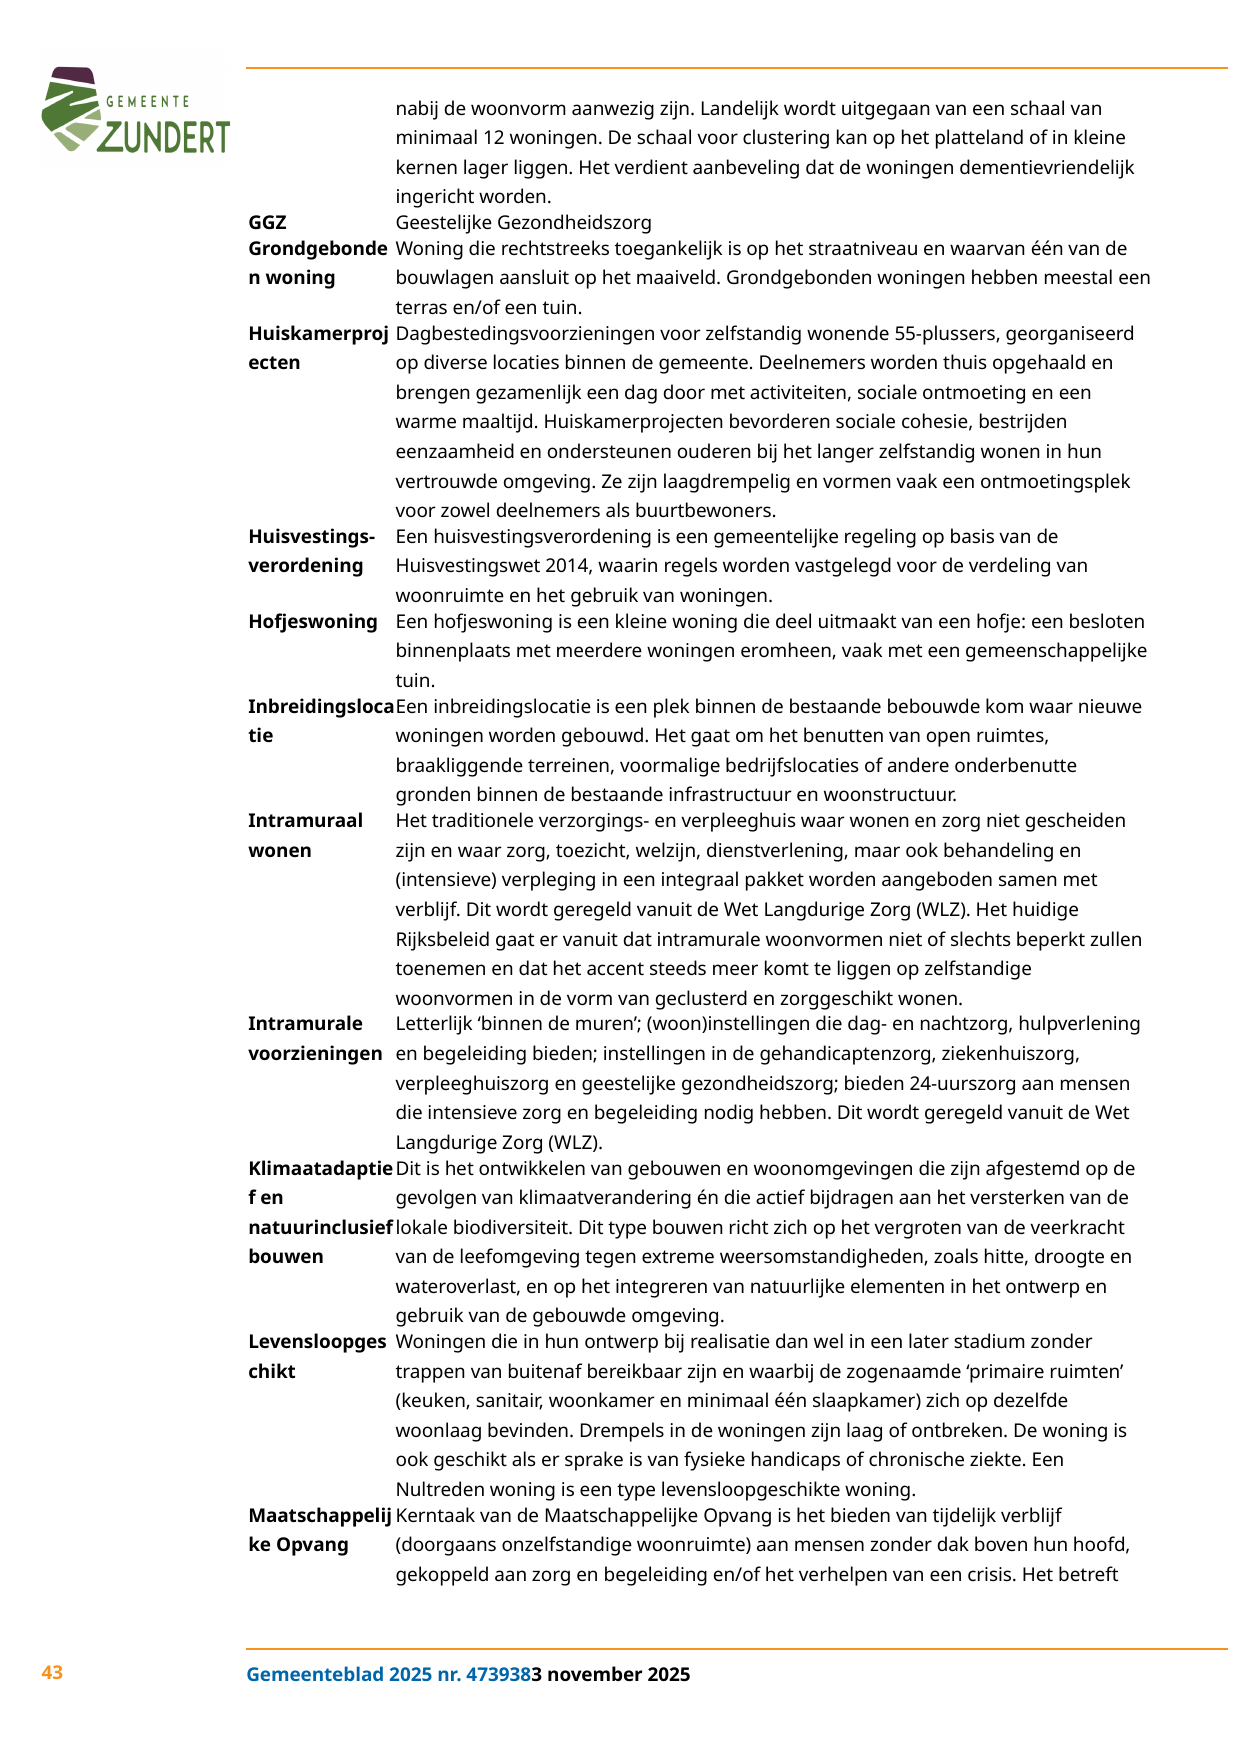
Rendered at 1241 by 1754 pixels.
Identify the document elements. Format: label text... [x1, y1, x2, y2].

table_cell Letterlijk ‘binnen de muren’; (woon)instellingen die dag- en nachtzorg, hulpverlening en begeleiding bieden; instellingen in de gehandicaptenzorg, ziekenhuiszorg, verpleeghuiszorg en geestelijke gezondheidszorg; bieden 24-uurszorg aan mensen die intensieve zorg en begeleiding nodig hebben. Dit wordt geregeld vanuit de Wet Langdurige Zorg (WLZ). [395, 1011, 1152, 1155]
table_cell Een huisvestingsverordening is een gemeentelijke regeling op basis van de Huisvestingswet 2014, waarin regels worden vastgelegd voor de verdeling van woonruimte en het gebruik van woningen. [395, 523, 1152, 608]
table_cell Dit is het ontwikkelen van gebouwen en woonomgevingen die zijn afgestemd op de gevolgen van klimaatverandering én die actief bijdragen aan het versterken van de lokale biodiversiteit. Dit type bouwen richt zich op het vergroten van de veerkracht van de leefomgeving tegen extreme weersomstandigheden, zoals hitte, droogte en wateroverlast, en op het integreren van natuurlijke elementen in het ontwerp en gebruik van de gebouwde omgeving. [395, 1155, 1152, 1328]
table_cell nabij de woonvorm aanwezig zijn. Landelijk wordt uitgegaan van een schaal van minimaal 12 woningen. De schaal voor clustering kan op het platteland of in kleine kernen lager liggen. Het verdient aanbeveling dat de woningen dementievriendelijk ingericht worden. [395, 95, 1152, 209]
table_cell Het traditionele verzorgings- en verpleeghuis waar wonen en zorg niet gescheiden zijn en waar zorg, toezicht, welzijn, dienstverlening, maar ook behandeling en (intensieve) verpleging in een integraal pakket worden aangeboden samen met verblijf. Dit wordt geregeld vanuit de Wet Langdurige Zorg (WLZ). Het huidige Rijksbeleid gaat er vanuit dat intramurale woonvormen niet of slechts beperkt zullen toenemen en dat het accent steeds meer komt te liggen op zelfstandige woonvormen in de vorm van geclusterd en zorggeschikt wonen. [395, 808, 1152, 1011]
table_cell Hofjeswoning [248, 608, 395, 693]
table_cell GGZ [248, 209, 395, 235]
table_cell Maatschappelijke Opvang [248, 1502, 395, 1587]
table_cell Woning die rechtstreeks toegankelijk is op het straatniveau en waarvan één van de bouwlagen aansluit op het maaiveld. Grondgebonden woningen hebben meestal een terras en/of een tuin. [395, 235, 1152, 320]
table_cell Een hofjeswoning is een kleine woning die deel uitmaakt van een hofje: een besloten binnenplaats met meerdere woningen eromheen, vaak met een gemeenschappelijke tuin. [395, 608, 1152, 693]
table_cell Levensloopgeschikt [248, 1328, 395, 1502]
table_cell Geestelijke Gezondheidszorg [395, 209, 1152, 235]
table_cell Huiskamerprojecten [248, 320, 395, 523]
table_cell Dagbestedingsvoorzieningen voor zelfstandig wonende 55-plussers, georganiseerd op diverse locaties binnen de gemeente. Deelnemers worden thuis opgehaald en brengen gezamenlijk een dag door met activiteiten, sociale ontmoeting en een warme maaltijd. Huiskamerprojecten bevorderen sociale cohesie, bestrijden eenzaamheid en ondersteunen ouderen bij het langer zelfstandig wonen in hun vertrouwde omgeving. Ze zijn laagdrempelig en vormen vaak een ontmoetingsplek voor zowel deelnemers als buurtbewoners. [395, 320, 1152, 523]
table_cell Woningen die in hun ontwerp bij realisatie dan wel in een later stadium zonder trappen van buitenaf bereikbaar zijn en waarbij de zogenaamde ‘primaire ruimten’ (keuken, sanitair, woonkamer en minimaal één slaapkamer) zich op dezelfde woonlaag bevinden. Drempels in de woningen zijn laag of ontbreken. De woning is ook geschikt als er sprake is van fysieke handicaps of chronische ziekte. Een Nultreden woning is een type levensloopgeschikte woning. [395, 1328, 1152, 1502]
table_cell Klimaatadaptief en natuurinclusief bouwen [248, 1155, 395, 1328]
picture [41, 47, 231, 172]
table_cell Kerntaak van de Maatschappelijke Opvang is het bieden van tijdelijk verblijf (doorgaans onzelfstandige woonruimte) aan mensen zonder dak boven hun hoofd, gekoppeld aan zorg en begeleiding en/of het verhelpen van een crisis. Het betreft [395, 1502, 1152, 1587]
table_cell Een inbreidingslocatie is een plek binnen de bestaande bebouwde kom waar nieuwe woningen worden gebouwd. Het gaat om het benutten van open ruimtes, braakliggende terreinen, voormalige bedrijfslocaties of andere onderbenutte gronden binnen de bestaande infrastructuur en woonstructuur. [395, 693, 1152, 807]
table_cell Grondgebonden woning [248, 235, 395, 320]
table_cell Inbreidingslocatie [248, 693, 395, 807]
table_cell [248, 95, 395, 209]
table_cell Intramurale voorzieningen [248, 1011, 395, 1155]
table_cell Intramuraal wonen [248, 808, 395, 1011]
table_cell Huisvestings-verordening [248, 523, 395, 608]
